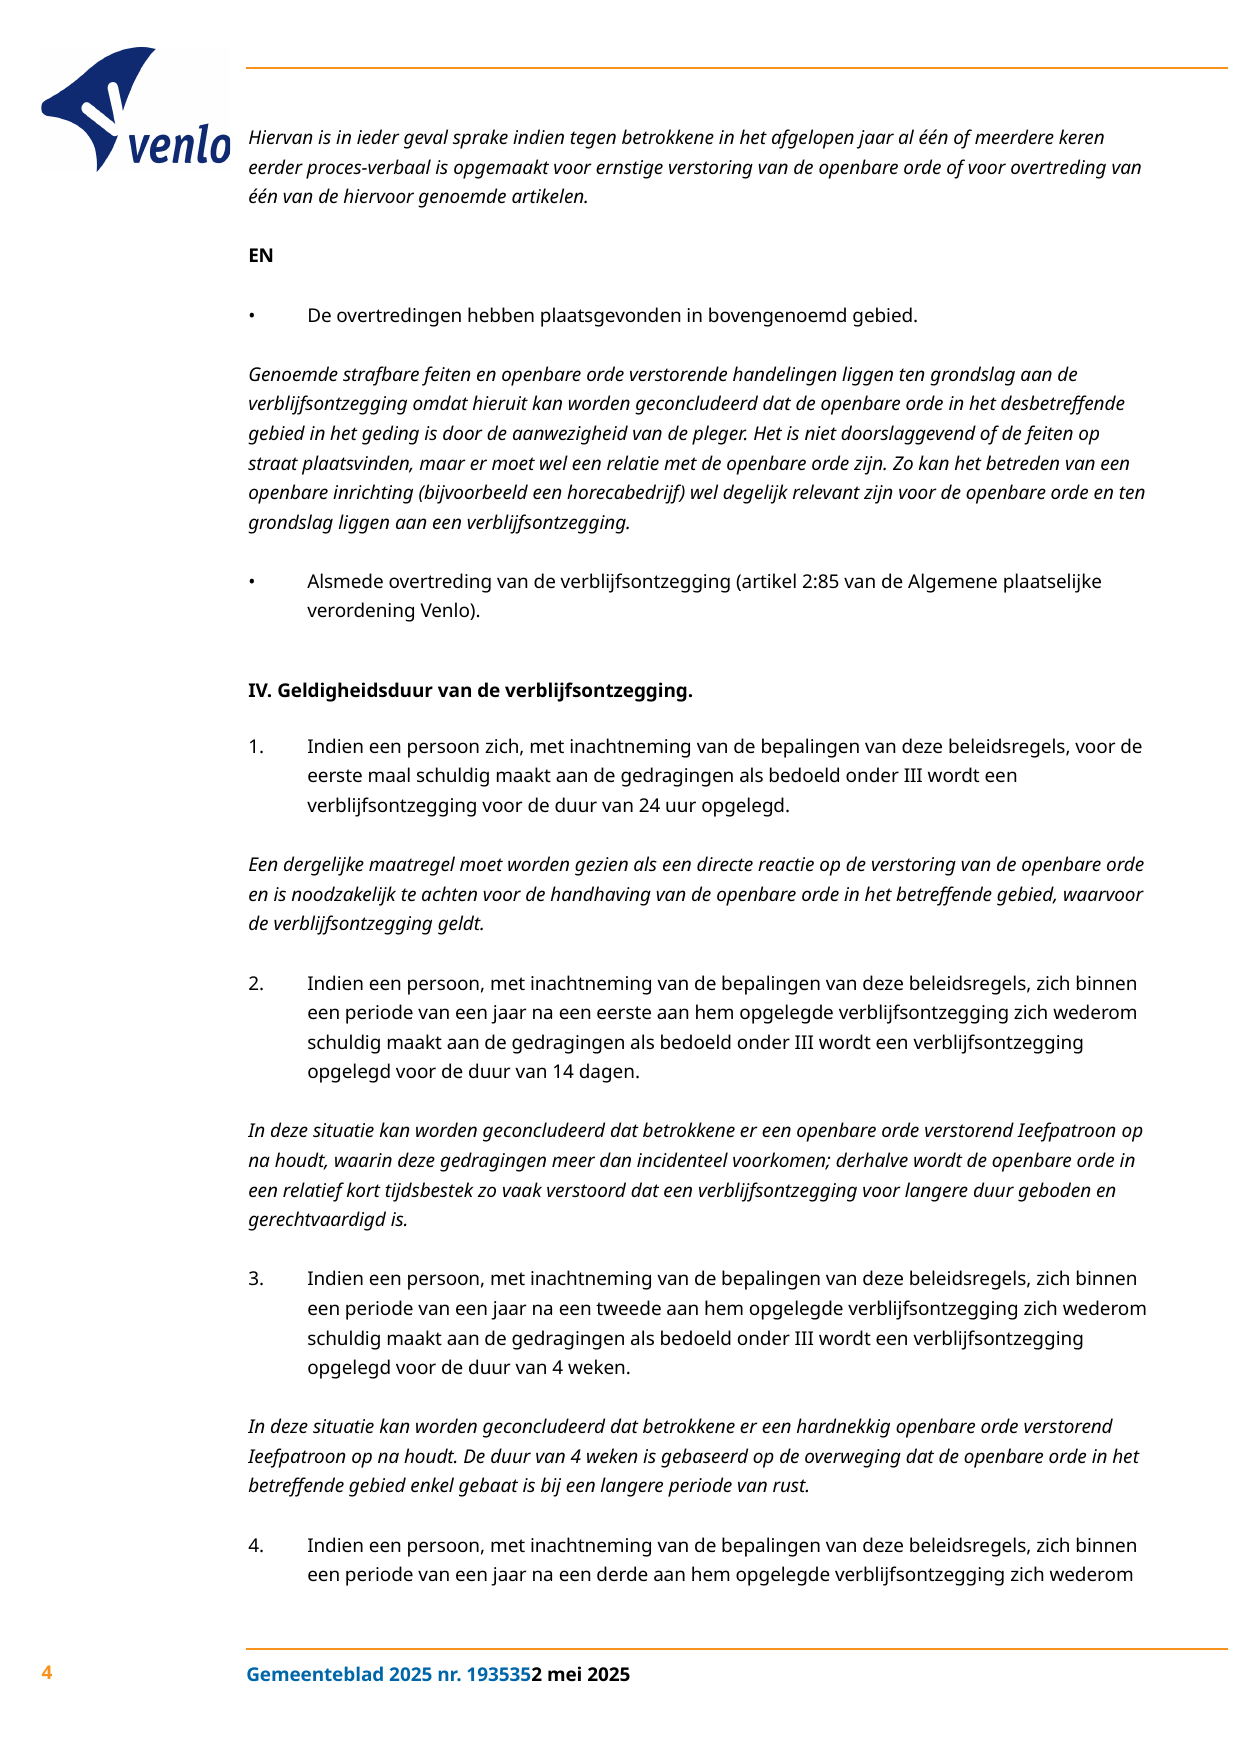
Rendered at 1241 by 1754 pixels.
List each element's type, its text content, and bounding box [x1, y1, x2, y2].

text EN [248, 243, 1152, 268]
list Indien een persoon, met inachtneming van de bepalingen van deze beleidsregels, zich binnen een periode van een jaar na een eerste aan hem opgelegde verblijfsontzegging zich wederom schuldig maakt aan de gedragingen als bedoeld onder III wordt een verblijfsontzegging opgelegd voor de duur van 14 dagen. [248, 970, 1152, 1084]
text IV. Geldigheidsduur van de verblijfsontzegging. [248, 678, 1152, 703]
text In deze situatie kan worden geconcludeerd dat betrokkene er een hardnekkig openbare orde verstorend Ieefpatroon op na houdt. De duur van 4 weken is gebaseerd op de overweging dat de openbare orde in het betreffende gebied enkel gebaat is bij een langere periode van rust. [248, 1413, 1152, 1498]
text Genoemde strafbare feiten en openbare orde verstorende handelingen liggen ten grondslag aan de verblijfsontzegging omdat hieruit kan worden geconcludeerd dat de openbare orde in het desbetreffende gebied in het geding is door de aanwezigheid van de pleger. Het is niet doorslaggevend of de feiten op straat plaatsvinden, maar er moet wel een relatie met de openbare orde zijn. Zo kan het betreden van een openbare inrichting (bijvoorbeeld een horecabedrijf) wel degelijk relevant zijn voor de openbare orde en ten grondslag liggen aan een verblijfsontzegging. [248, 361, 1152, 535]
text In deze situatie kan worden geconcludeerd dat betrokkene er een openbare orde verstorend Ieefpatroon op na houdt, waarin deze gedragingen meer dan incidenteel voorkomen; derhalve wordt de openbare orde in een relatief kort tijdsbestek zo vaak verstoord dat een verblijfsontzegging voor langere duur geboden en gerechtvaardigd is. [248, 1118, 1152, 1232]
text Een dergelijke maatregel moet worden gezien als een directe reactie op de verstoring van de openbare orde en is noodzakelijk te achten voor de handhaving van de openbare orde in het betreffende gebied, waarvoor de verblijfsontzegging geldt. [248, 851, 1152, 936]
list Indien een persoon zich, met inachtneming van de bepalingen van deze beleidsregels, voor de eerste maal schuldig maakt aan de gedragingen als bedoeld onder III wordt een verblijfsontzegging voor de duur van 24 uur opgelegd. [248, 733, 1152, 818]
list De overtredingen hebben plaatsgevonden in bovengenoemd gebied. [248, 302, 1152, 328]
text Hiervan is in ieder geval sprake indien tegen betrokkene in het afgelopen jaar al één of meerdere keren eerder proces-verbaal is opgemaakt voor ernstige verstoring van de openbare orde of voor overtreding van één van de hiervoor genoemde artikelen. [248, 124, 1152, 209]
list Alsmede overtreding van de verblijfsontzegging (artikel 2:85 van de Algemene plaatselijke verordening Venlo). [248, 568, 1152, 623]
picture [41, 47, 231, 172]
list Indien een persoon, met inachtneming van de bepalingen van deze beleidsregels, zich binnen een periode van een jaar na een derde aan hem opgelegde verblijfsontzegging zich wederom [248, 1532, 1152, 1587]
list Indien een persoon, met inachtneming van de bepalingen van deze beleidsregels, zich binnen een periode van een jaar na een tweede aan hem opgelegde verblijfsontzegging zich wederom schuldig maakt aan de gedragingen als bedoeld onder III wordt een verblijfsontzegging opgelegd voor de duur van 4 weken. [248, 1266, 1152, 1380]
